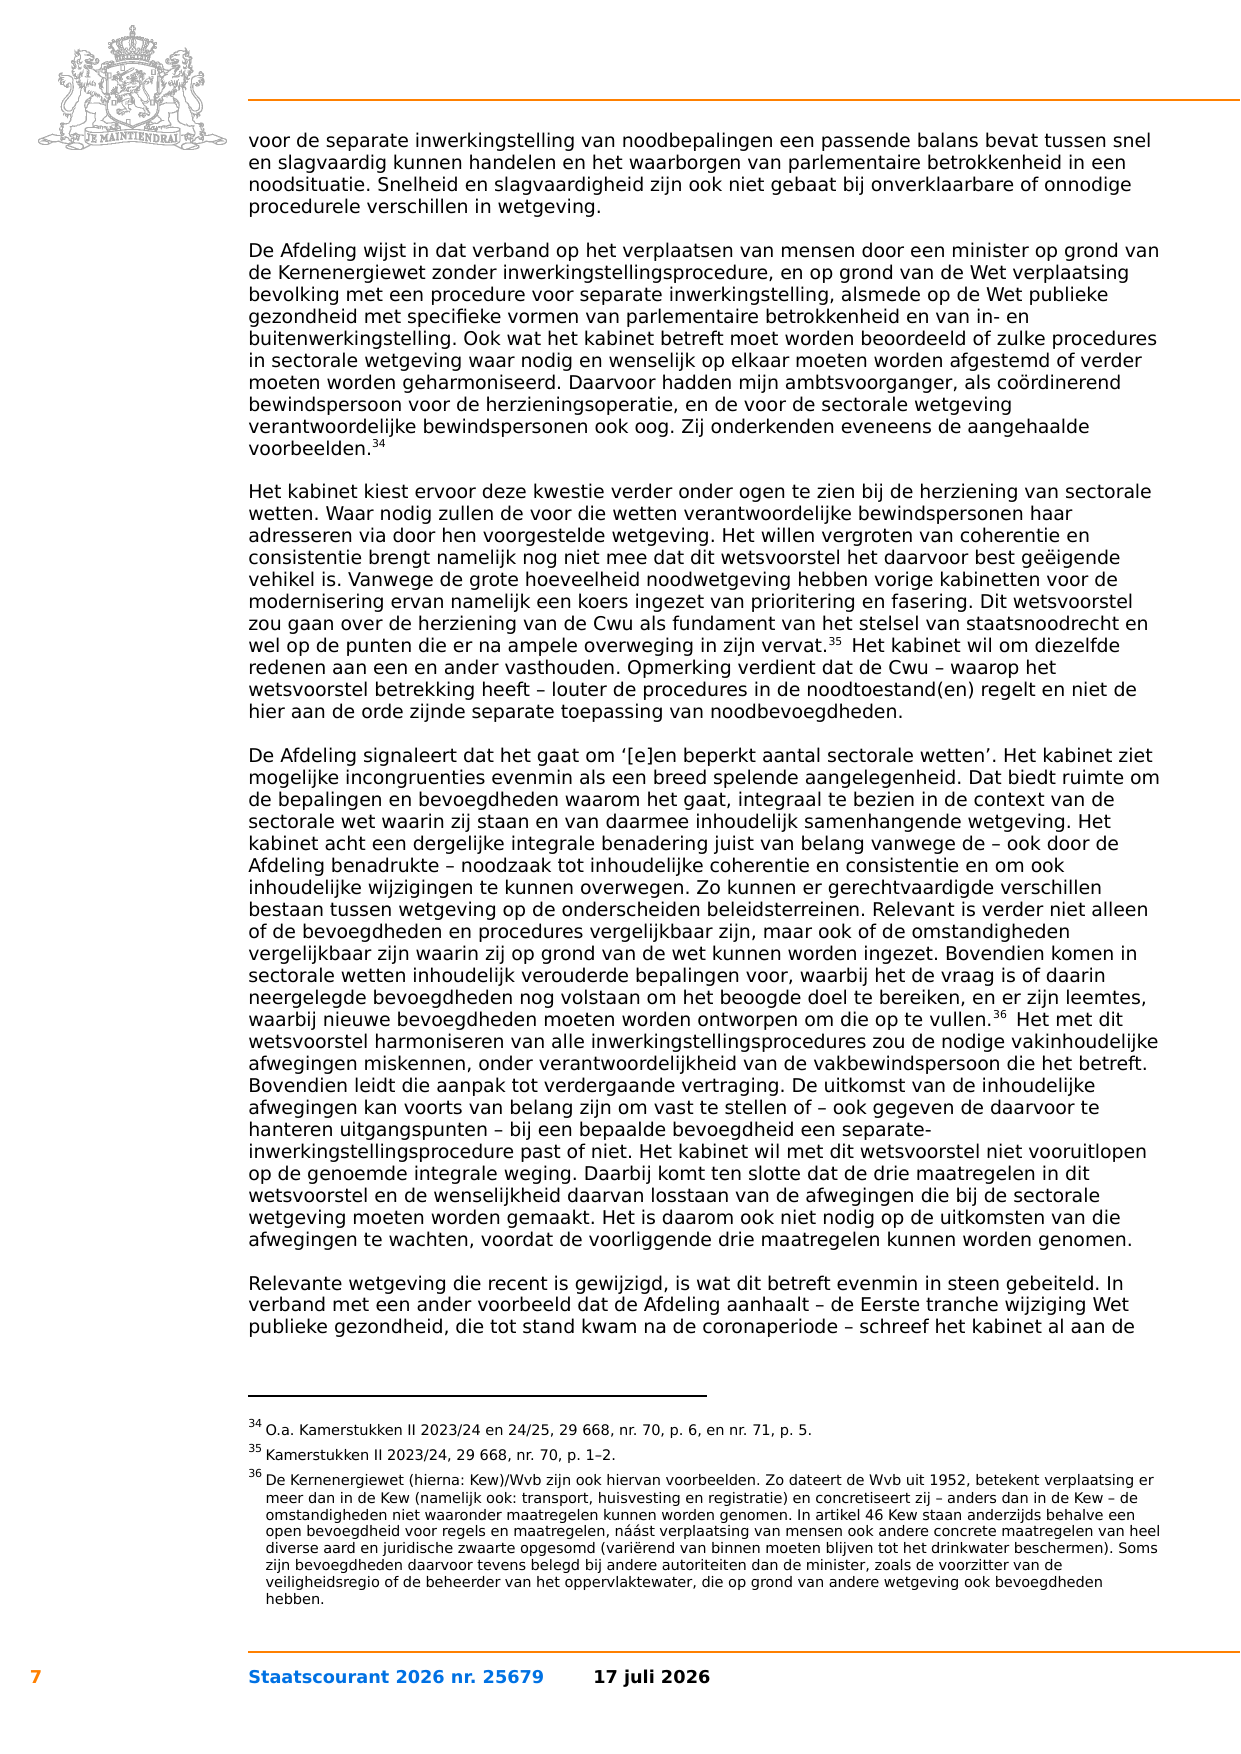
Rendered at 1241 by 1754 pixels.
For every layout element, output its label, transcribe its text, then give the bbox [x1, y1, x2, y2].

text O.a. Kamerstukken II 2023/24 en 24/25, 29 668, nr. 70, p. 6, en nr. 71, p. 5. [248, 1418, 1163, 1440]
text De Kernenergiewet (hierna: Kew)/Wvb zijn ook hiervan voorbeelden. Zo dateert de Wvb uit 1952, betekent verplaatsing er meer dan in de Kew (namelijk ook: transport, huisvesting en registratie) en concretiseert zij – anders dan in de Kew – de omstandigheden niet waaronder maatregelen kunnen worden genomen. In artikel 46 Kew staan anderzijds behalve een open bevoegdheid voor regels en maatregelen, náást verplaatsing van mensen ook andere concrete maatregelen van heel diverse aard en juridische zwaarte opgesomd (variërend van binnen moeten blijven tot het drinkwater beschermen). Soms zijn bevoegdheden daarvoor tevens belegd bij andere autoriteiten dan de minister, zoals de voorzitter van de veiligheidsregio of de beheerder van het oppervlaktewater, die op grond van andere wetgeving ook bevoegdheden hebben. [248, 1468, 1163, 1608]
text Relevante wetgeving die recent is gewijzigd, is wat dit betreft evenmin in steen gebeiteld. In verband met een ander voorbeeld dat de Afdeling aanhaalt – de Eerste tranche wijziging Wet publieke gezondheid, die tot stand kwam na de coronaperiode – schreef het kabinet al aan de [248, 1272, 1163, 1338]
text voor de separate inwerkingstelling van noodbepalingen een passende balans bevat tussen snel en slagvaardig kunnen handelen en het waarborgen van parlementaire betrokkenheid in een noodsituatie. Snelheid en slagvaardigheid zijn ook niet gebaat bij onverklaarbare of onnodige procedurele verschillen in wetgeving. [248, 130, 1163, 218]
text Het kabinet kiest ervoor deze kwestie verder onder ogen te zien bij de herziening van sectorale wetten. Waar nodig zullen de voor die wetten verantwoordelijke bewindspersonen haar adresseren via door hen voorgestelde wetgeving. Het willen vergroten van coherentie en consistentie brengt namelijk nog niet mee dat dit wetsvoorstel het daarvoor best geëigende vehikel is. Vanwege de grote hoeveelheid noodwetgeving hebben vorige kabinetten voor de modernisering ervan namelijk een koers ingezet van prioritering en fasering. Dit wetsvoorstel zou gaan over de herziening van de Cwu als fundament van het stelsel van staatsnoodrecht en wel op de punten die er na ampele overweging in zijn vervat. Het kabinet wil om diezelfde redenen aan een en ander vasthouden. Opmerking verdient dat de Cwu – waarop het wetsvoorstel betrekking heeft – louter de procedures in de noodtoestand(en) regelt en niet de hier aan de orde zijnde separate toepassing van noodbevoegdheden. [248, 481, 1163, 723]
text Kamerstukken II 2023/24, 29 668, nr. 70, p. 1–2. [248, 1443, 1163, 1465]
text De Afdeling signaleert dat het gaat om ‘[e]en beperkt aantal sectorale wetten’. Het kabinet ziet mogelijke incongruenties evenmin als een breed spelende aangelegenheid. Dat biedt ruimte om de bepalingen en bevoegdheden waarom het gaat, integraal te bezien in de context van de sectorale wet waarin zij staan en van daarmee inhoudelijk samenhangende wetgeving. Het kabinet acht een dergelijke integrale benadering juist van belang vanwege de – ook door de Afdeling benadrukte – noodzaak tot inhoudelijke coherentie en consistentie en om ook inhoudelijke wijzigingen te kunnen overwegen. Zo kunnen er gerechtvaardigde verschillen bestaan tussen wetgeving op de onderscheiden beleidsterreinen. Relevant is verder niet alleen of de bevoegdheden en procedures vergelijkbaar zijn, maar ook of de omstandigheden vergelijkbaar zijn waarin zij op grond van de wet kunnen worden ingezet. Bovendien komen in sectorale wetten inhoudelijk verouderde bepalingen voor, waarbij het de vraag is of daarin neergelegde bevoegdheden nog volstaan om het beoogde doel te bereiken, en er zijn leemtes, waarbij nieuwe bevoegdheden moeten worden ontworpen om die op te vullen. Het met dit wetsvoorstel harmoniseren van alle inwerkingstellingsprocedures zou de nodige vakinhoudelijke afwegingen miskennen, onder verantwoordelijkheid van de vakbewindspersoon die het betreft. Bovendien leidt die aanpak tot verdergaande vertraging. De uitkomst van de inhoudelijke afwegingen kan voorts van belang zijn om vast te stellen of – ook gegeven de daarvoor te hanteren uitgangspunten – bij een bepaalde bevoegdheid een separate-inwerkingstellingsprocedure past of niet. Het kabinet wil met dit wetsvoorstel niet vooruitlopen op de genoemde integrale weging. Daarbij komt ten slotte dat de drie maatregelen in dit wetsvoorstel en de wenselijkheid daarvan losstaan van de afwegingen die bij de sectorale wetgeving moeten worden gemaakt. Het is daarom ook niet nodig op de uitkomsten van die afwegingen te wachten, voordat de voorliggende drie maatregelen kunnen worden genomen. [248, 745, 1163, 1251]
picture [38, 25, 227, 150]
text De Afdeling wijst in dat verband op het verplaatsen van mensen door een minister op grond van de Kernenergiewet zonder inwerkingstellingsprocedure, en op grond van de Wet verplaatsing bevolking met een procedure voor separate inwerkingstelling, alsmede op de Wet publieke gezondheid met specifieke vormen van parlementaire betrokkenheid en van in- en buitenwerkingstelling. Ook wat het kabinet betreft moet worden beoordeeld of zulke procedures in sectorale wetgeving waar nodig en wenselijk op elkaar moeten worden afgestemd of verder moeten worden geharmoniseerd. Daarvoor hadden mijn ambtsvoorganger, als coördinerend bewindspersoon voor de herzieningsoperatie, en de voor de sectorale wetgeving verantwoordelijke bewindspersonen ook oog. Zij onderkenden eveneens de aangehaalde voorbeelden. [248, 240, 1163, 459]
